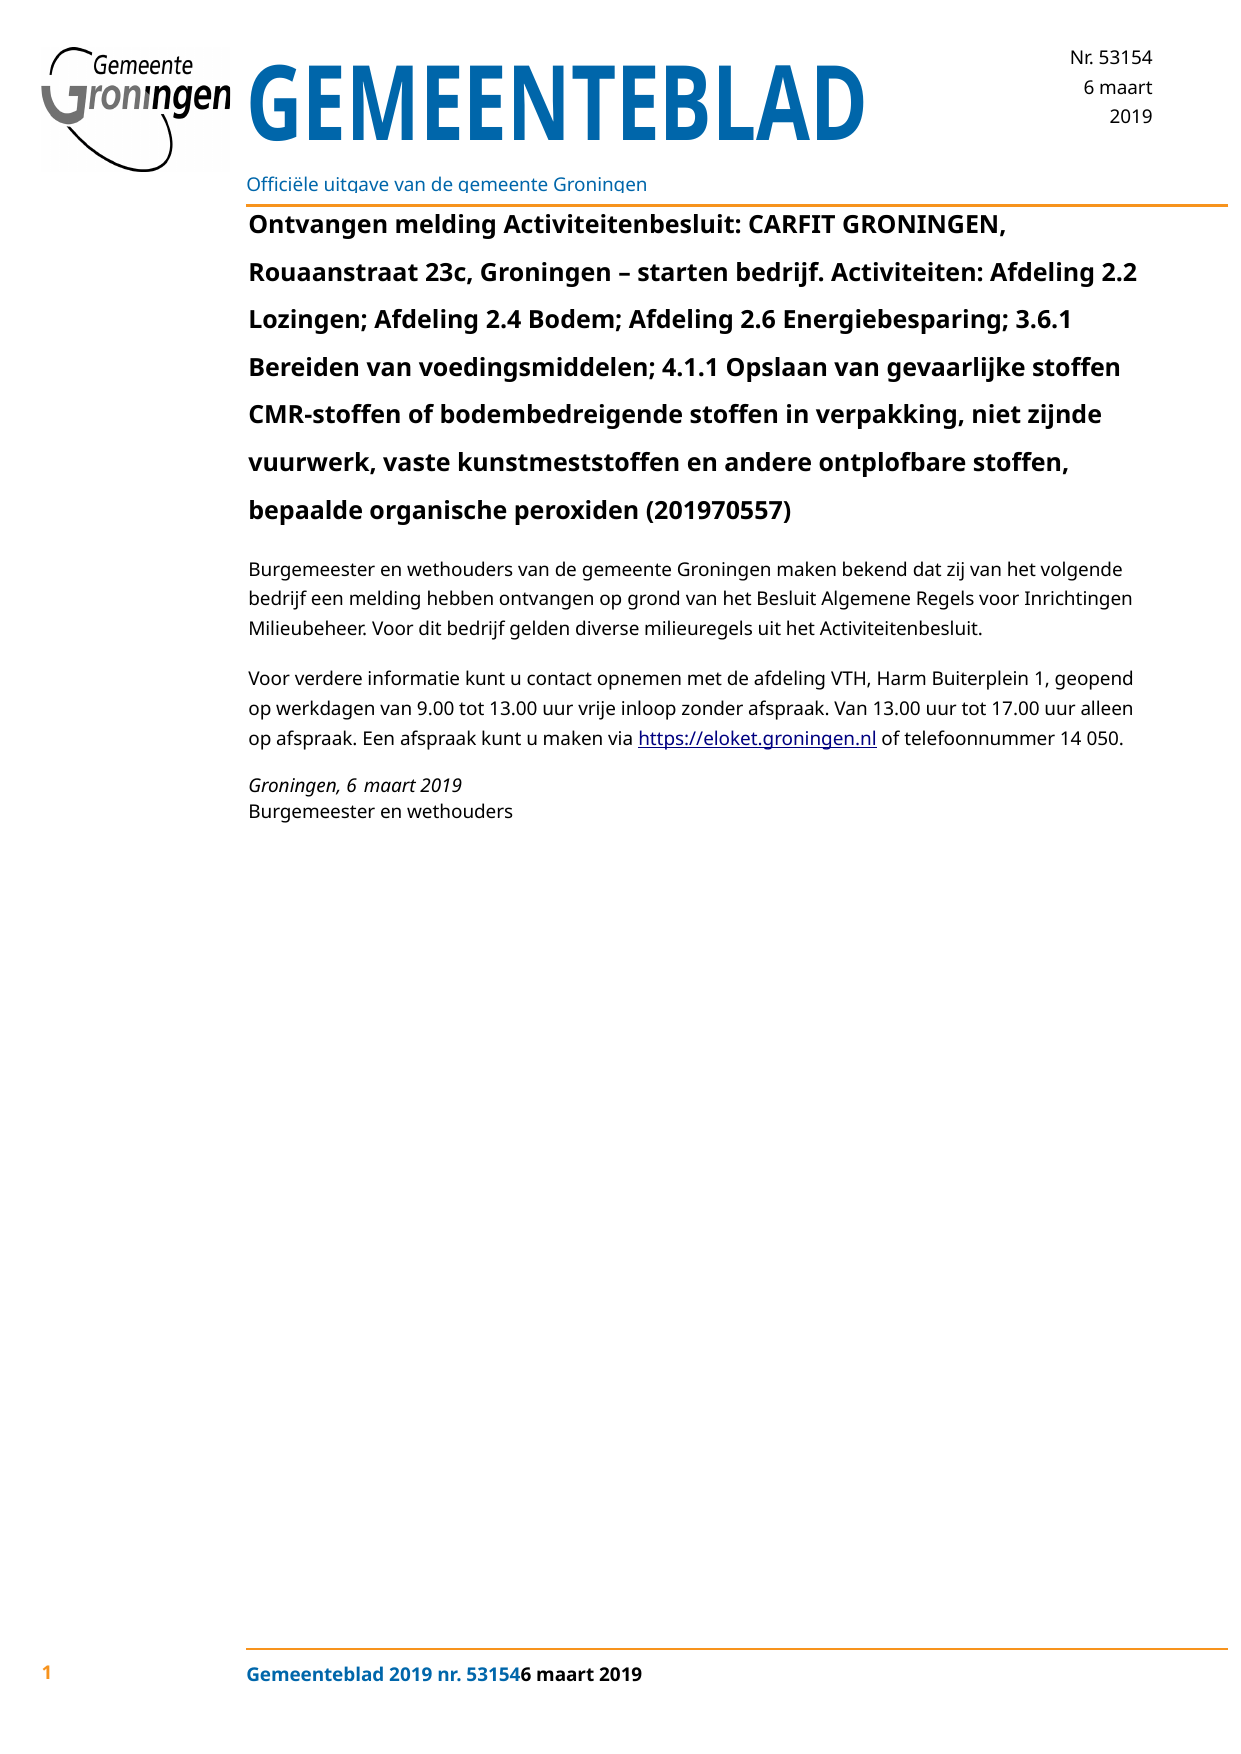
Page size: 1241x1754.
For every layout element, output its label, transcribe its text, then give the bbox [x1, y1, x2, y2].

text Groningen, 6 maart 2019 [248, 772, 1152, 798]
text Burgemeester en wethouders van de gemeente Groningen maken bekend dat zij van het volgende bedrijf een melding hebben ontvangen op grond van het Besluit Algemene Regels voor Inrichtingen Milieubeheer. Voor dit bedrijf gelden diverse milieuregels uit het Activiteitenbesluit. [248, 556, 1152, 641]
text Ontvangen melding Activiteitenbesluit: CARFIT GRONINGEN, Rouaanstraat 23c, Groningen – starten bedrijf. Activiteiten: Afdeling 2.2 Lozingen; Afdeling 2.4 Bodem; Afdeling 2.6 Energiebesparing; 3.6.1 Bereiden van voedingsmiddelen; 4.1.1 Opslaan van gevaarlijke stoffen CMR-stoffen of bodembedreigende stoffen in verpakking, niet zijnde vuurwerk, vaste kunstmeststoffen en andere ontplofbare stoffen, bepaalde organische peroxiden (201970557) [248, 207, 1152, 526]
text Voor verdere informatie kunt u contact opnemen met de afdeling VTH, Harm Buiterplein 1, geopend op werkdagen van 9.00 tot 13.00 uur vrije inloop zonder afspraak. Van 13.00 uur tot 17.00 uur alleen op afspraak. Een afspraak kunt u maken via https://eloket.groningen.nl of telefoonnummer 14 050. [248, 666, 1152, 750]
text Burgemeester en wethouders [248, 798, 1152, 824]
picture [41, 47, 231, 172]
